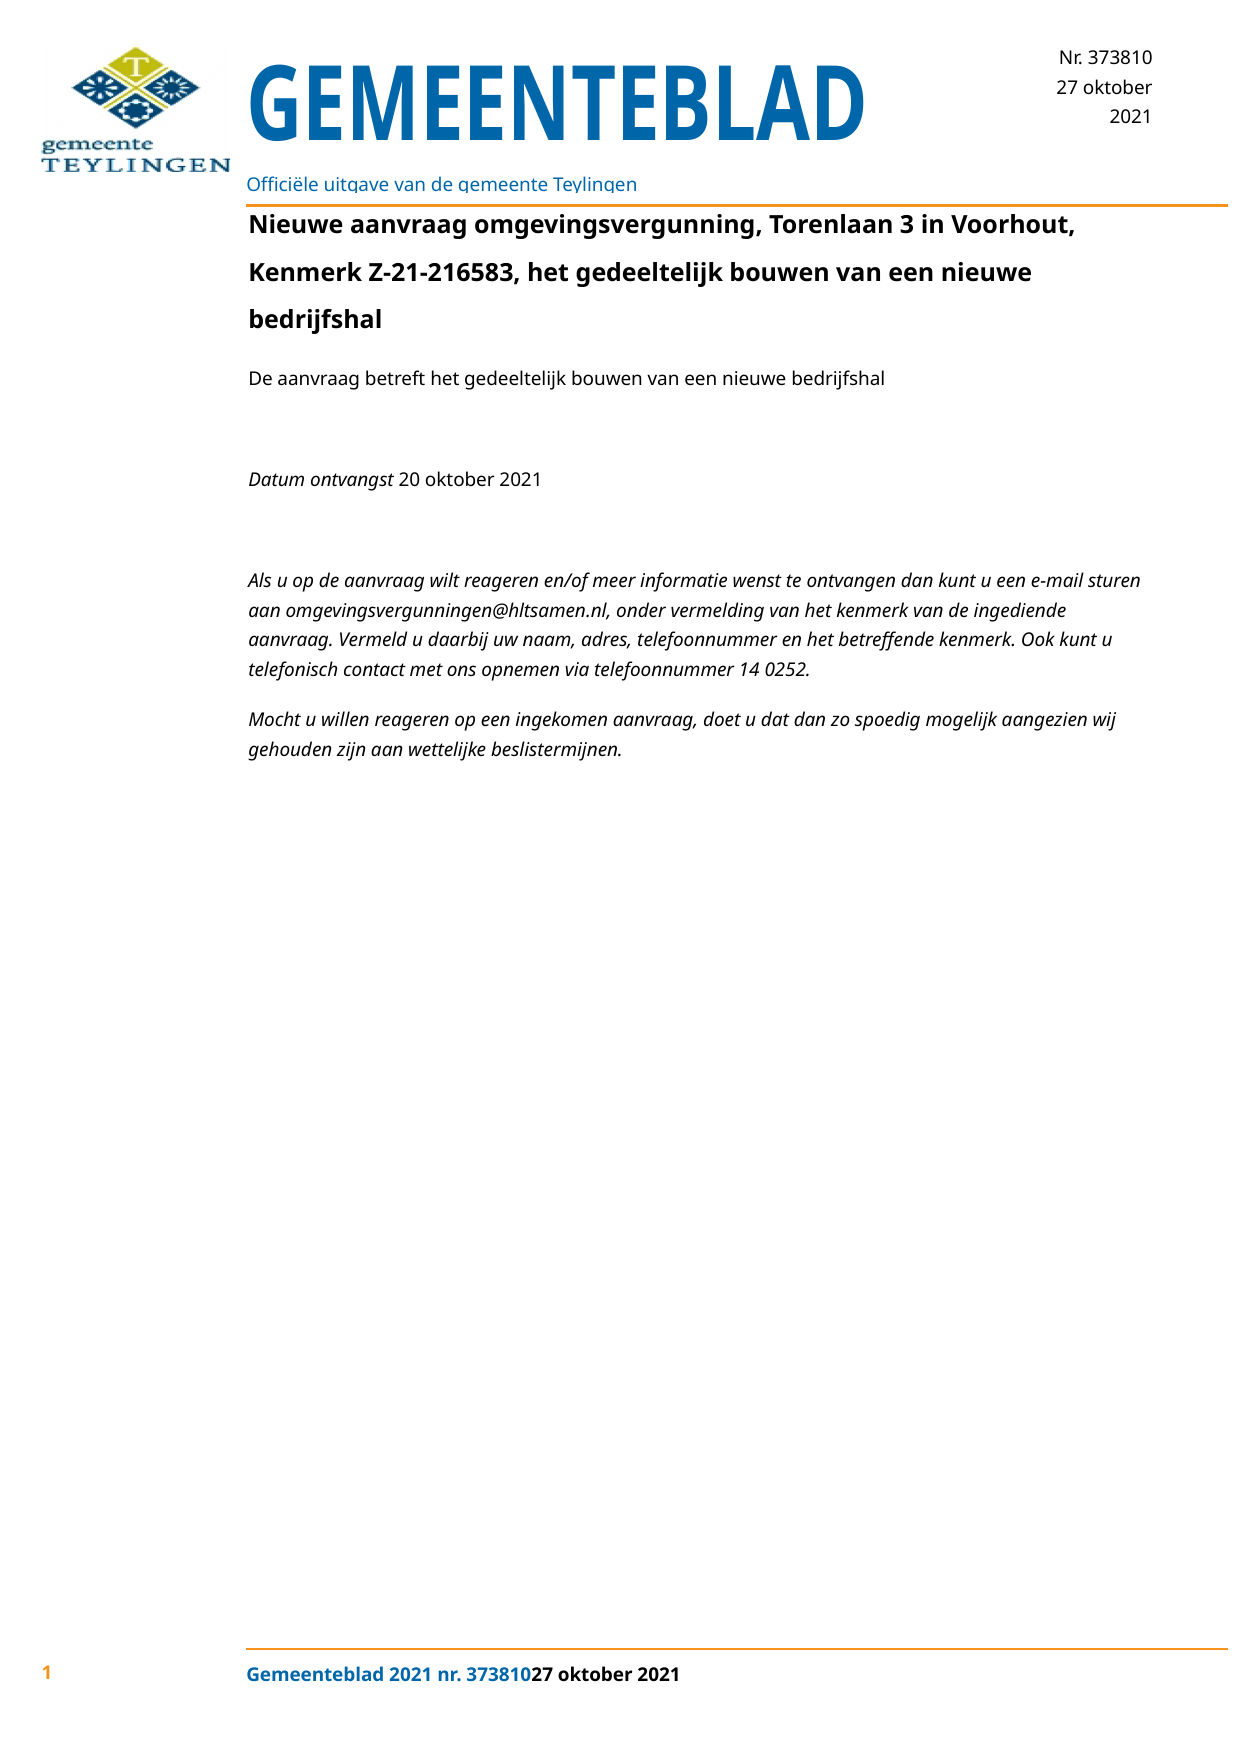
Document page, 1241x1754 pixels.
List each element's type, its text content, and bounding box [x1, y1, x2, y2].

text Datum ontvangst 20 oktober 2021 [248, 466, 1152, 492]
text Nieuwe aanvraag omgevingsvergunning, Torenlaan 3 in Voorhout, Kenmerk Z-21-216583, het gedeeltelijk bouwen van een nieuwe bedrijfshal [248, 207, 1152, 336]
text Mocht u willen reageren op een ingekomen aanvraag, doet u dat dan zo spoedig mogelijk aangezien wij gehouden zijn aan wettelijke beslistermijnen. [248, 706, 1152, 762]
text De aanvraag betreft het gedeeltelijk bouwen van een nieuwe bedrijfshal [248, 366, 1152, 391]
text Als u op de aanvraag wilt reageren en/of meer informatie wenst te ontvangen dan kunt u een e-mail sturen aan omgevingsvergunningen@hltsamen.nl, onder vermelding van het kenmerk van de ingediende aanvraag. Vermeld u daarbij uw naam, adres, telefoonnummer en het betreffende kenmerk. Ook kunt u telefonisch contact met ons opnemen via telefoonnummer 14 0252. [248, 567, 1152, 682]
picture [41, 47, 231, 172]
